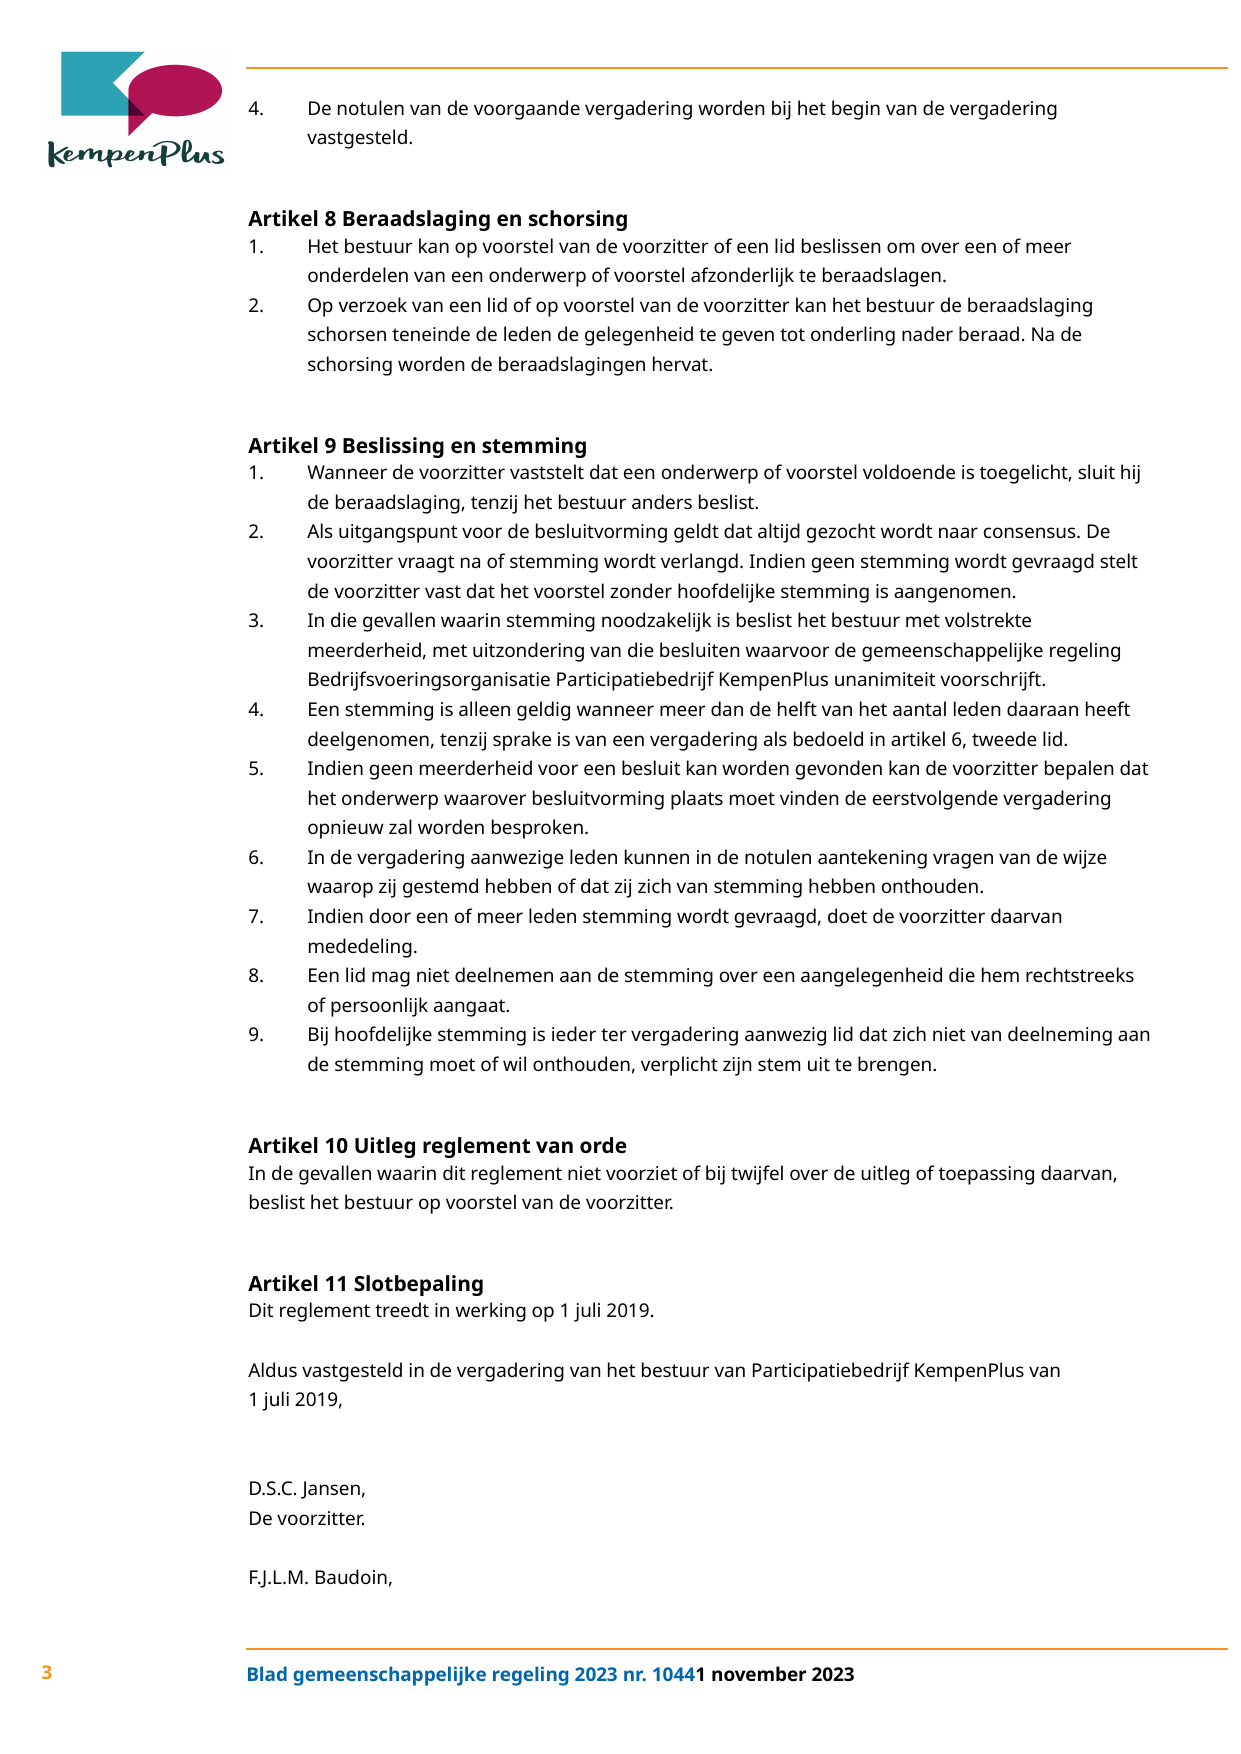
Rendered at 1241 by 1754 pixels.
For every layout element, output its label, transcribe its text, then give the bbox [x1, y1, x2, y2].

text De voorzitter. [248, 1505, 1152, 1531]
text Artikel 11 Slotbepaling [248, 1269, 1152, 1298]
list Het bestuur kan op voorstel van de voorzitter of een lid beslissen om over een of meer onderdelen van een onderwerp of voorstel afzonderlijk te beraadslagen. [248, 233, 1152, 288]
list Een lid mag niet deelnemen aan de stemming over een aangelegenheid die hem rechtstreeks of persoonlijk aangaat. [248, 962, 1152, 1018]
list Op verzoek van een lid of op voorstel van de voorzitter kan het bestuur de beraadslaging schorsen teneinde de leden de gelegenheid te geven tot onderling nader beraad. Na de schorsing worden de beraadslagingen hervat. [248, 292, 1152, 377]
text F.J.L.M. Baudoin, [248, 1564, 1152, 1590]
text Artikel 9 Beslissing en stemming [248, 431, 1152, 459]
text In de gevallen waarin dit reglement niet voorziet of bij twijfel over de uitleg of toepassing daarvan, beslist het bestuur op voorstel van de voorzitter. [248, 1160, 1152, 1215]
list Als uitgangspunt voor de besluitvorming geldt dat altijd gezocht wordt naar consensus. De voorzitter vraagt na of stemming wordt verlangd. Indien geen stemming wordt gevraagd stelt de voorzitter vast dat het voorstel zonder hoofdelijke stemming is aangenomen. [248, 519, 1152, 604]
picture [41, 47, 231, 172]
text Dit reglement treedt in werking op 1 juli 2019. [248, 1298, 1152, 1323]
list Bij hoofdelijke stemming is ieder ter vergadering aanwezig lid dat zich niet van deelneming aan de stemming moet of wil onthouden, verplicht zijn stem uit te brengen. [248, 1022, 1152, 1077]
text D.S.C. Jansen, [248, 1475, 1152, 1501]
list Wanneer de voorzitter vaststelt dat een onderwerp of voorstel voldoende is toegelicht, sluit hij de beraadslaging, tenzij het bestuur anders beslist. [248, 459, 1152, 515]
text 1 juli 2019, [248, 1386, 1152, 1412]
list De notulen van de voorgaande vergadering worden bij het begin van de vergadering vastgesteld. [248, 95, 1152, 150]
list Indien door een of meer leden stemming wordt gevraagd, doet de voorzitter daarvan mededeling. [248, 903, 1152, 959]
list Een stemming is alleen geldig wanneer meer dan de helft van het aantal leden daaraan heeft deelgenomen, tenzij sprake is van een vergadering als bedoeld in artikel 6, tweede lid. [248, 696, 1152, 752]
list Indien geen meerderheid voor een besluit kan worden gevonden kan de voorzitter bepalen dat het onderwerp waarover besluitvorming plaats moet vinden de eerstvolgende vergadering opnieuw zal worden besproken. [248, 755, 1152, 840]
list In de vergadering aanwezige leden kunnen in de notulen aantekening vragen van de wijze waarop zij gestemd hebben of dat zij zich van stemming hebben onthouden. [248, 844, 1152, 899]
text Artikel 8 Beraadslaging en schorsing [248, 204, 1152, 233]
text Artikel 10 Uitleg reglement van orde [248, 1131, 1152, 1160]
list In die gevallen waarin stemming noodzakelijk is beslist het bestuur met volstrekte meerderheid, met uitzondering van die besluiten waarvoor de gemeenschappelijke regeling Bedrijfsvoeringsorganisatie Participatiebedrijf KempenPlus unanimiteit voorschrijft. [248, 607, 1152, 692]
text Aldus vastgesteld in de vergadering van het bestuur van Participatiebedrijf KempenPlus van [248, 1357, 1152, 1383]
